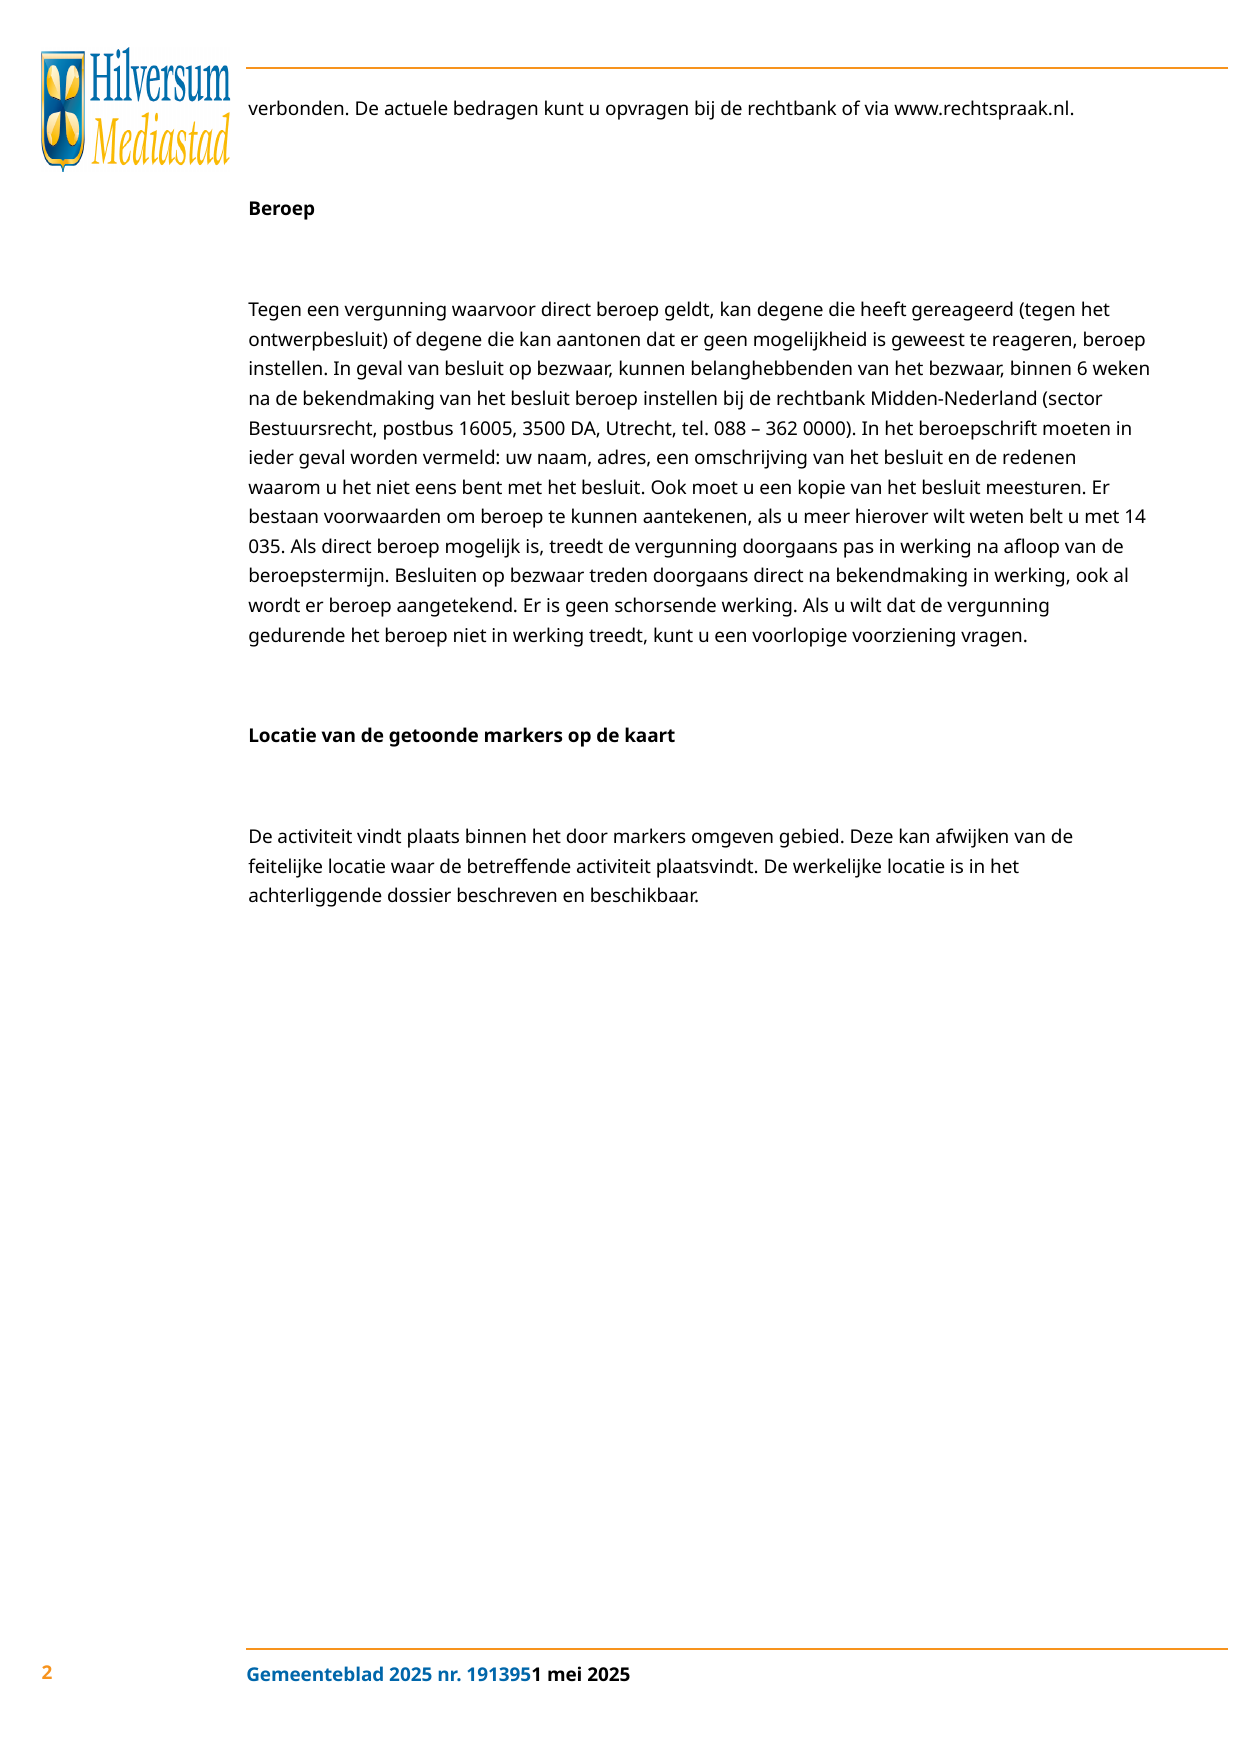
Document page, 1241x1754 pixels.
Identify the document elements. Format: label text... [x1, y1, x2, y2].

text Locatie van de getoonde markers op de kaart [248, 723, 1152, 748]
text Tegen een vergunning waarvoor direct beroep geldt, kan degene die heeft gereageerd (tegen het ontwerpbesluit) of degene die kan aantonen dat er geen mogelijkheid is geweest te reageren, beroep instellen. In geval van besluit op bezwaar, kunnen belanghebbenden van het bezwaar, binnen 6 weken na de bekendmaking van het besluit beroep instellen bij de rechtbank Midden-Nederland (sector Bestuursrecht, postbus 16005, 3500 DA, Utrecht, tel. 088 – 362 0000). In het beroepschrift moeten in ieder geval worden vermeld: uw naam, adres, een omschrijving van het besluit en de redenen waarom u het niet eens bent met het besluit. Ook moet u een kopie van het besluit meesturen. Er bestaan voorwaarden om beroep te kunnen aantekenen, als u meer hierover wilt weten belt u met 14 035. Als direct beroep mogelijk is, treedt de vergunning doorgaans pas in werking na afloop van de beroepstermijn. Besluiten op bezwaar treden doorgaans direct na bekendmaking in werking, ook al wordt er beroep aangetekend. Er is geen schorsende werking. Als u wilt dat de vergunning gedurende het beroep niet in werking treedt, kunt u een voorlopige voorziening vragen. [248, 296, 1152, 648]
text Beroep [248, 196, 1152, 221]
text verbonden. De actuele bedragen kunt u opvragen bij de rechtbank of via www.rechtspraak.nl. [248, 95, 1152, 121]
picture [41, 47, 231, 172]
text De activiteit vindt plaats binnen het door markers omgeven gebied. Deze kan afwijken van de feitelijke locatie waar de betreffende activiteit plaatsvindt. De werkelijke locatie is in het achterliggende dossier beschreven en beschikbaar. [248, 823, 1152, 908]
